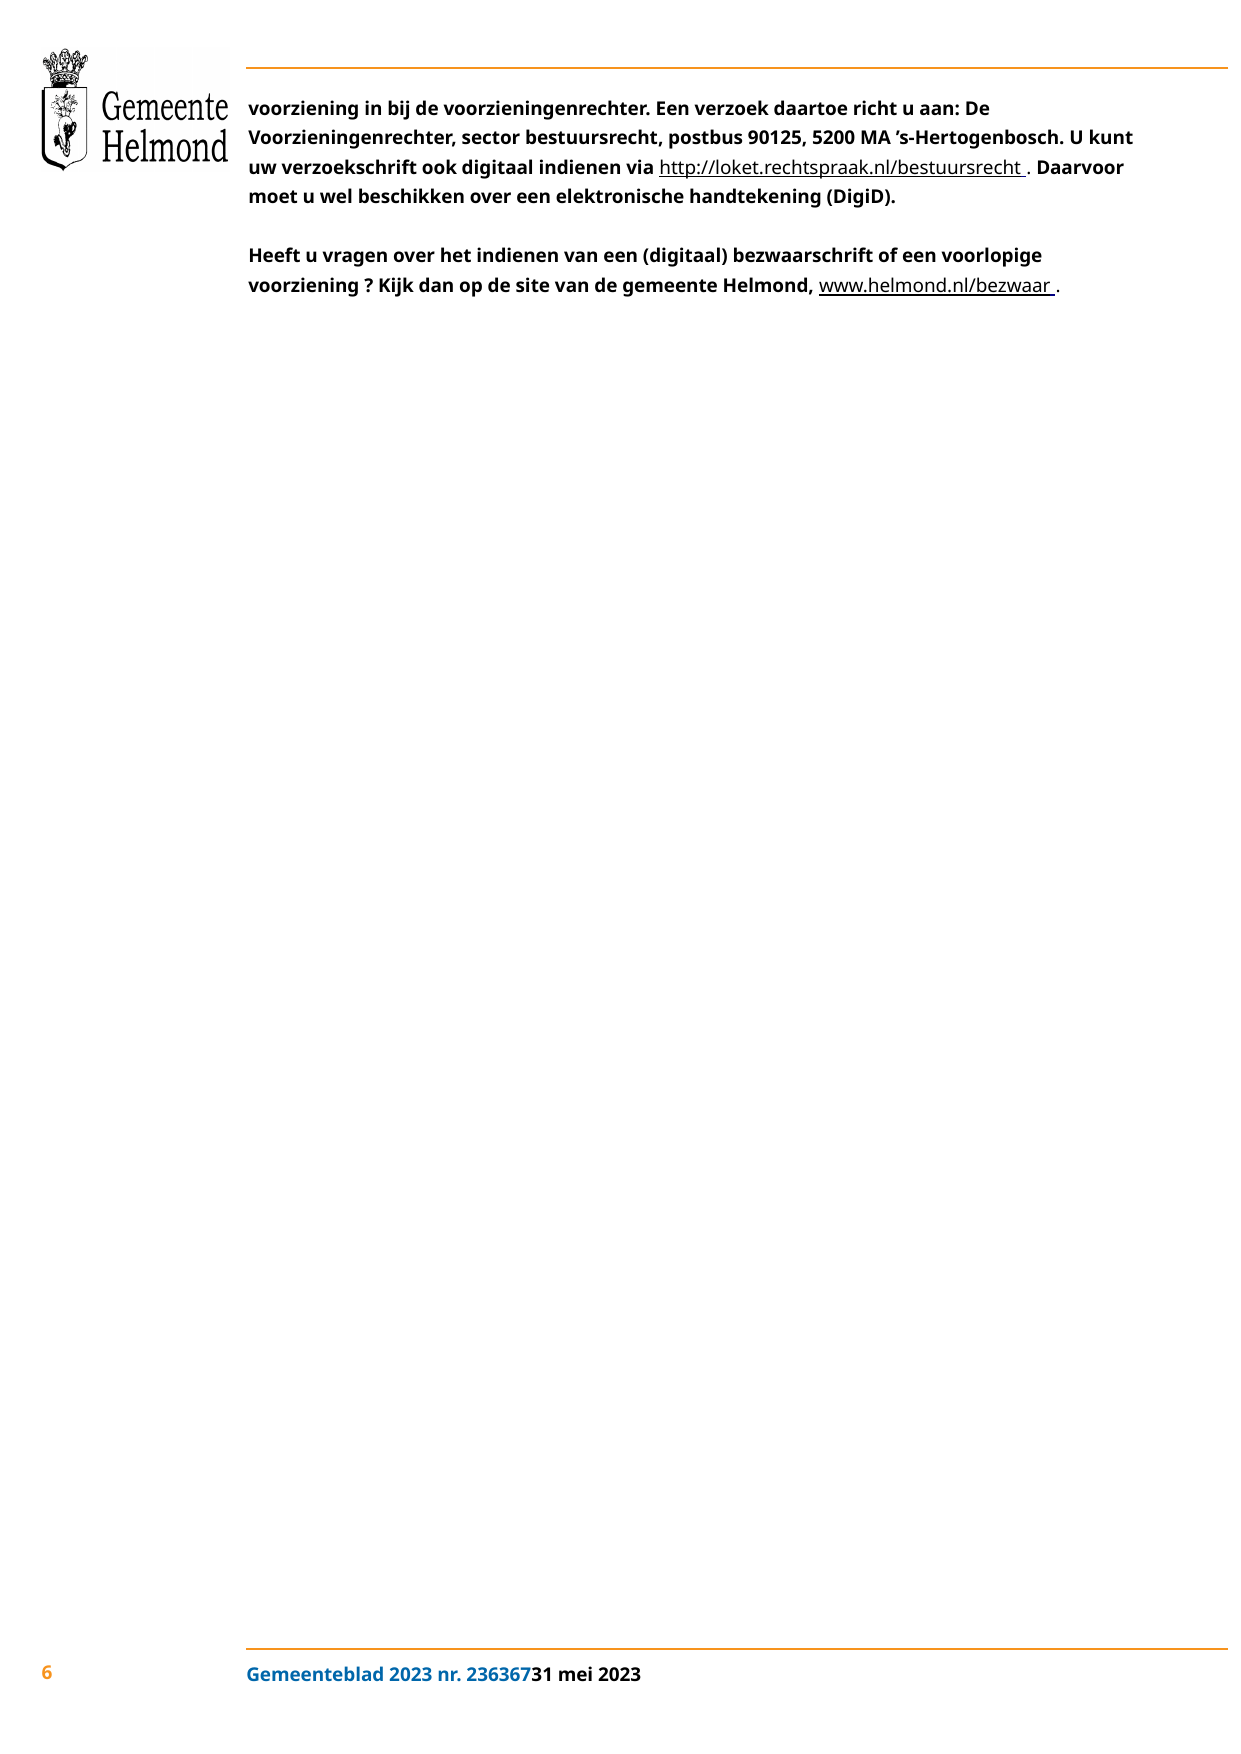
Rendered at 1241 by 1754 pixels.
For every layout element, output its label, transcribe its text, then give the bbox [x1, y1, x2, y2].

picture [41, 47, 231, 172]
text voorziening in bij de voorzieningenrechter. Een verzoek daartoe richt u aan: De Voorzieningenrechter, sector bestuursrecht, postbus 90125, 5200 MA ’s-Hertogenbosch. U kunt uw verzoekschrift ook digitaal indienen via http://loket.rechtspraak.nl/bestuursrecht . Daarvoor moet u wel beschikken over een elektronische handtekening (DigiD). [248, 95, 1152, 209]
text Heeft u vragen over het indienen van een (digitaal) bezwaarschrift of een voorlopige voorziening ? Kijk dan op de site van de gemeente Helmond, www.helmond.nl/bezwaar . [248, 243, 1152, 298]
